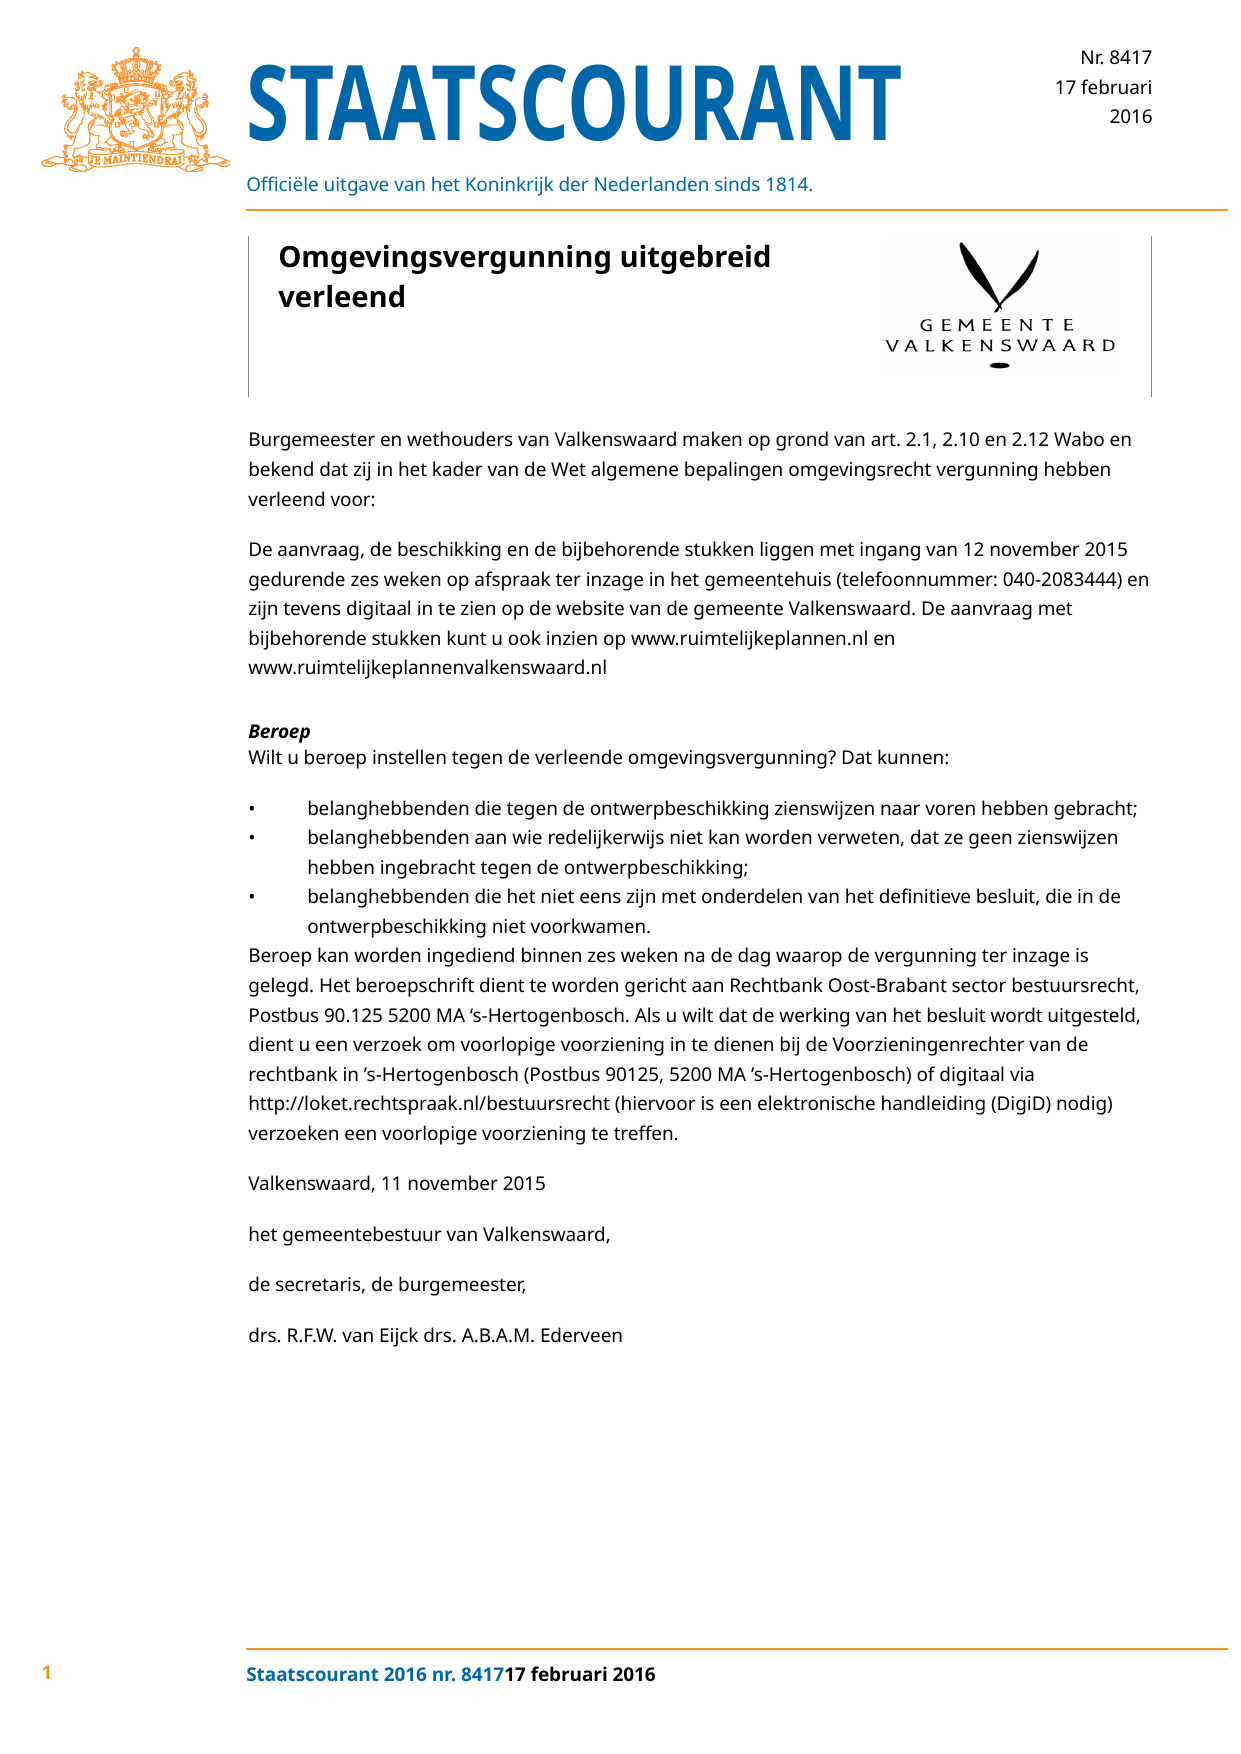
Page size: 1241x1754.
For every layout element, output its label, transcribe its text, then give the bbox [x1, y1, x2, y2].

text De aanvraag, de beschikking en de bijbehorende stukken liggen met ingang van 12 november 2015 gedurende zes weken op afspraak ter inzage in het gemeentehuis (telefoonnummer: 040-2083444) en zijn tevens digitaal in te zien op de website van de gemeente Valkenswaard. De aanvraag met bijbehorende stukken kunt u ook inzien op www.ruimtelijkeplannen.nl en www.ruimtelijkeplannenvalkenswaard.nl [248, 536, 1152, 680]
text Burgemeester en wethouders van Valkenswaard maken op grond van art. 2.1, 2.10 en 2.12 Wabo en bekend dat zij in het kader van de Wet algemene bepalingen omgevingsrecht vergunning hebben verleend voor: [248, 427, 1152, 512]
text het gemeentebestuur van Valkenswaard, [248, 1221, 1152, 1247]
list belanghebbenden die het niet eens zijn met onderdelen van het definitieve besluit, die in de ontwerpbeschikking niet voorkwamen. [248, 883, 1152, 939]
text Valkenswaard, 11 november 2015 [248, 1171, 1152, 1196]
text Beroep kan worden ingediend binnen zes weken na de dag waarop de vergunning ter inzage is gelegd. Het beroepschrift dient te worden gericht aan Rechtbank Oost-Brabant sector bestuursrecht, Postbus 90.125 5200 MA ‘s-Hertogenbosch. Als u wilt dat de werking van het besluit wordt uitgesteld, dient u een verzoek om voorlopige voorziening in te dienen bij de Voorzieningenrechter van de rechtbank in ’s-Hertogenbosch (Postbus 90125, 5200 MA ’s-Hertogenbosch) of digitaal via http://loket.rechtspraak.nl/bestuursrecht (hiervoor is een elektronische handleiding (DigiD) nodig) verzoeken een voorlopige voorziening te treffen. [248, 943, 1152, 1146]
text drs. R.F.W. van Eijck drs. A.B.A.M. Ederveen [248, 1322, 1152, 1347]
text de secretaris, de burgemeester, [248, 1271, 1152, 1297]
picture [41, 47, 231, 172]
text Beroep [248, 718, 1152, 744]
list belanghebbenden die tegen de ontwerpbeschikking zienswijzen naar voren hebben gebracht; [248, 795, 1152, 820]
table_header Omgevingsvergunning uitgebreid verleend [249, 236, 850, 397]
list belanghebbenden aan wie redelijkerwijs niet kan worden verweten, dat ze geen zienswijzen hebben ingebracht tegen de ontwerpbeschikking; [248, 824, 1152, 879]
table_header [850, 236, 1151, 397]
picture [882, 236, 1119, 372]
text Wilt u beroep instellen tegen de verleende omgevingsvergunning? Dat kunnen: [248, 744, 1152, 770]
